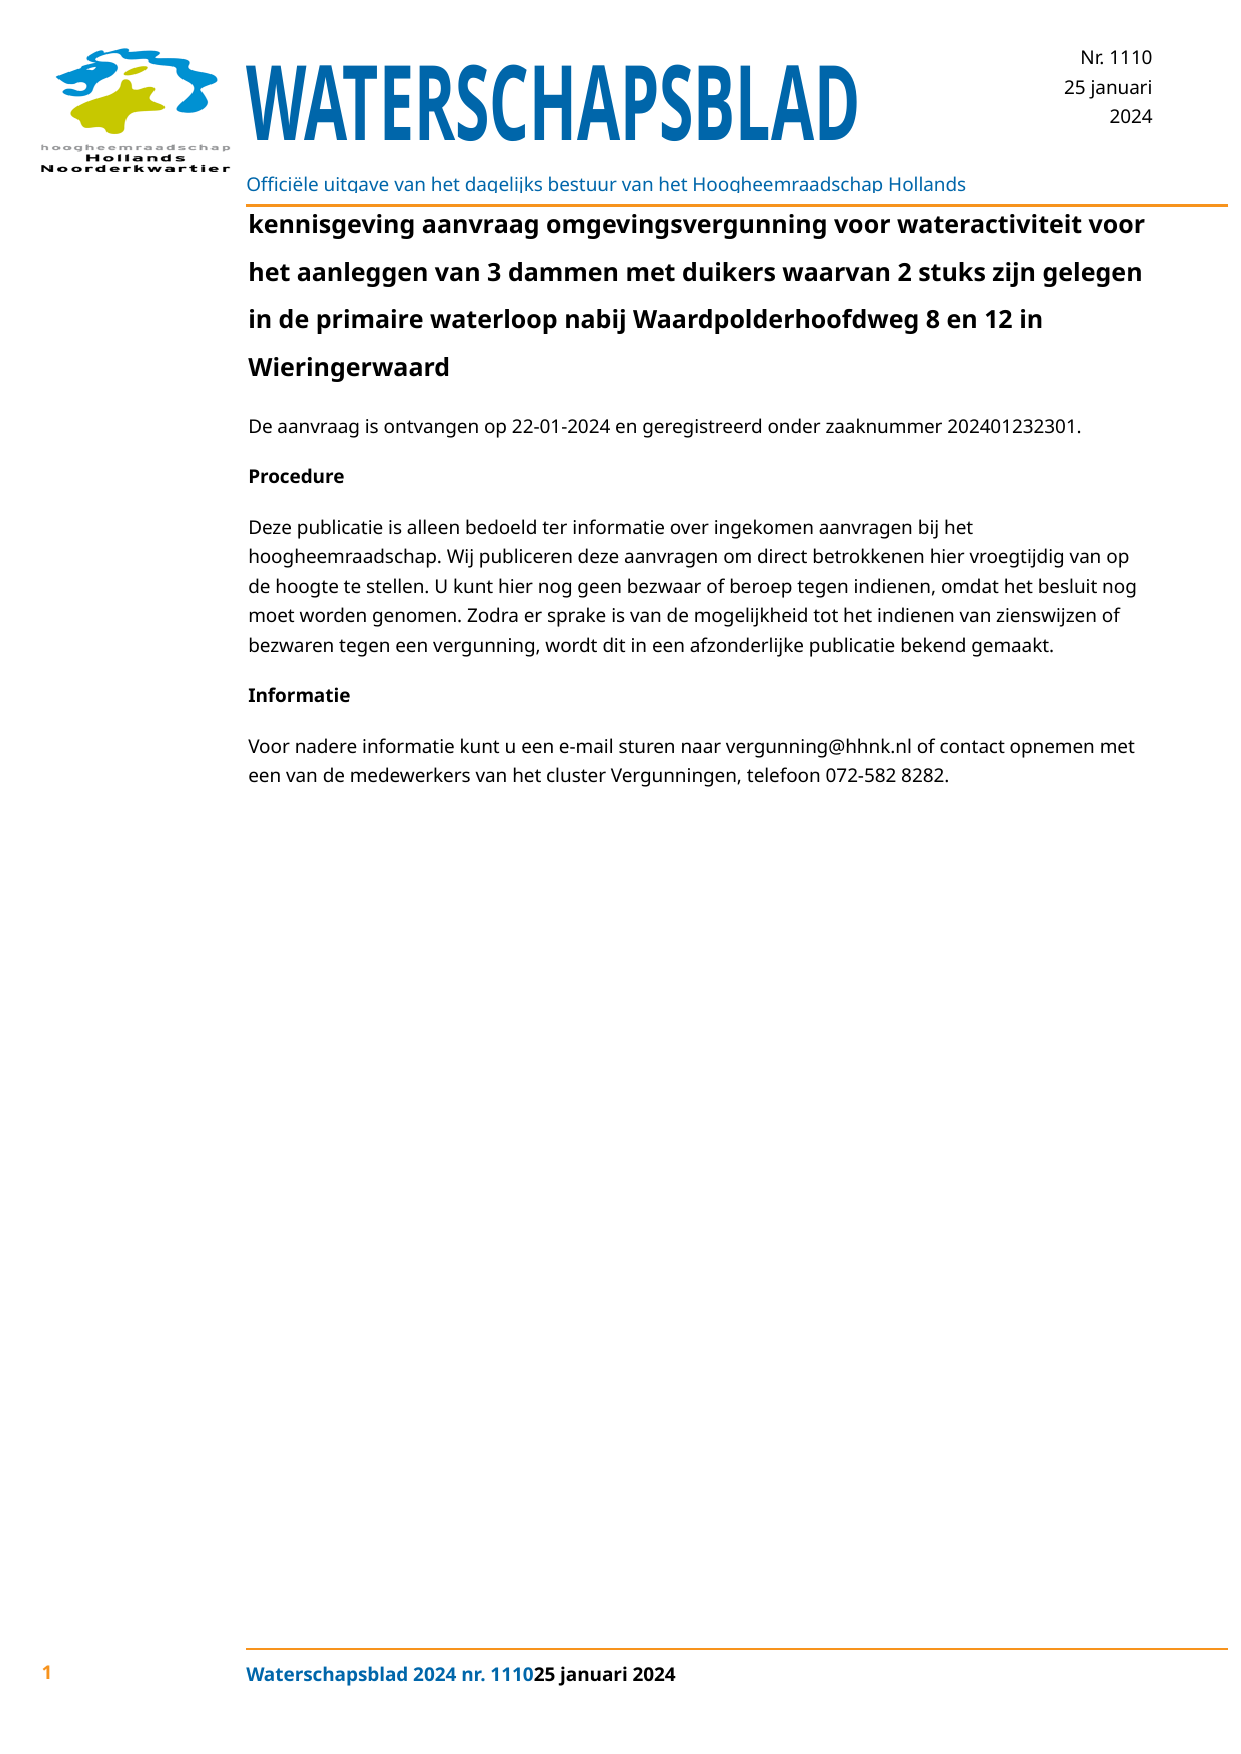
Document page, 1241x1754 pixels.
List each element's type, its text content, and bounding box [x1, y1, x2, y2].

text kennisgeving aanvraag omgevingsvergunning voor wateractiviteit voor het aanleggen van 3 dammen met duikers waarvan 2 stuks zijn gelegen in de primaire waterloop nabij Waardpolderhoofdweg 8 en 12 in Wieringerwaard [248, 207, 1152, 384]
text Informatie [248, 683, 1152, 708]
text Deze publicatie is alleen bedoeld ter informatie over ingekomen aanvragen bij het hoogheemraadschap. Wij publiceren deze aanvragen om direct betrokkenen hier vroegtijdig van op de hoogte te stellen. U kunt hier nog geen bezwaar of beroep tegen indienen, omdat het besluit nog moet worden genomen. Zodra er sprake is van de mogelijkheid tot het indienen van zienswijzen of bezwaren tegen een vergunning, wordt dit in een afzonderlijke publicatie bekend gemaakt. [248, 514, 1152, 658]
text De aanvraag is ontvangen op 22-01-2024 en geregistreerd onder zaaknummer 202401232301. [248, 413, 1152, 439]
text Procedure [248, 463, 1152, 489]
text Voor nadere informatie kunt u een e-mail sturen naar vergunning@hhnk.nl of contact opnemen met een van de medewerkers van het cluster Vergunningen, telefoon 072-582 8282. [248, 733, 1152, 788]
picture [41, 47, 231, 172]
